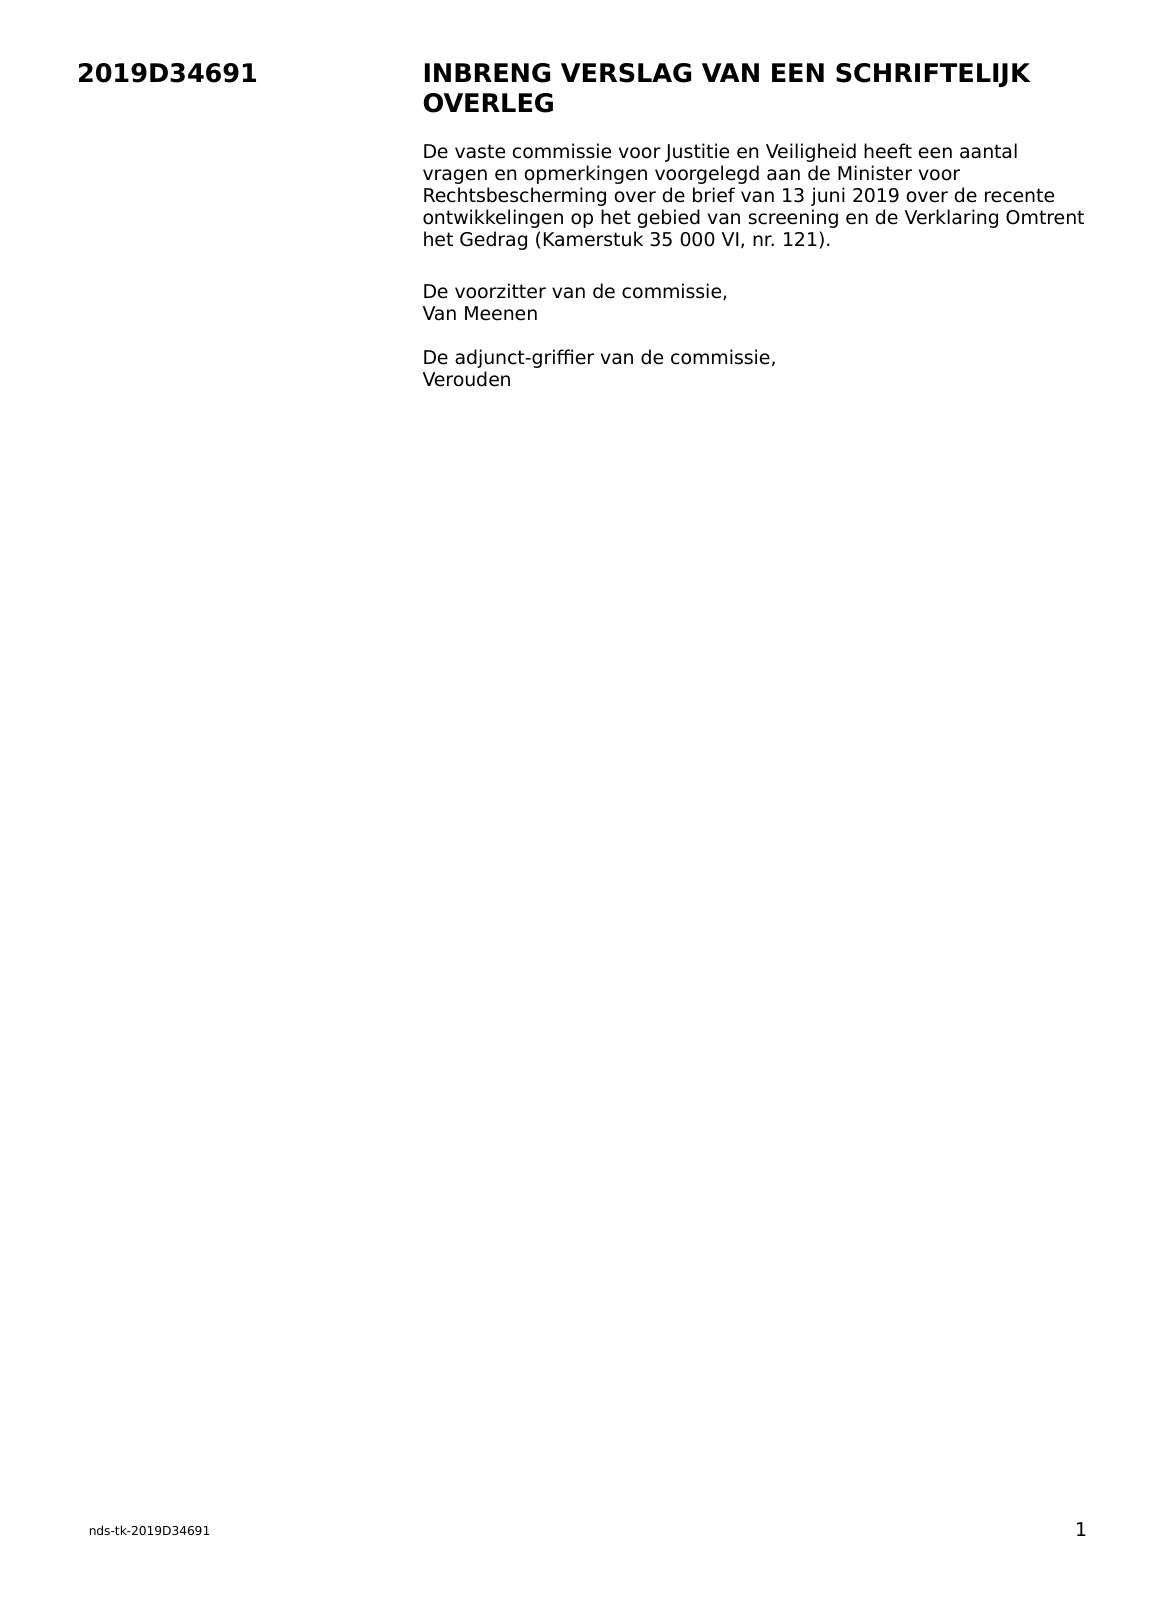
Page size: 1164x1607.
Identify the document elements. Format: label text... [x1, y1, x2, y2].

text De vaste commissie voor Justitie en Veiligheid heeft een aantal vragen en opmerkingen voorgelegd aan de Minister voor Rechtsbescherming over de brief van 13 juni 2019 over de recente ontwikkelingen op het gebied van screening en de Verklaring Omtrent het Gedrag (Kamerstuk 35 000 VI, nr. 121). [422, 141, 1087, 251]
text De voorzitter van de commissie, Van Meenen [422, 281, 1087, 324]
text De adjunct-griffier van de commissie, Verouden [422, 347, 1087, 391]
text 2019D34691 INBRENG VERSLAG VAN EEN SCHRIFTELIJK OVERLEG [77, 59, 1087, 118]
text nds-tk-2019D34691 [88, 1524, 323, 1538]
